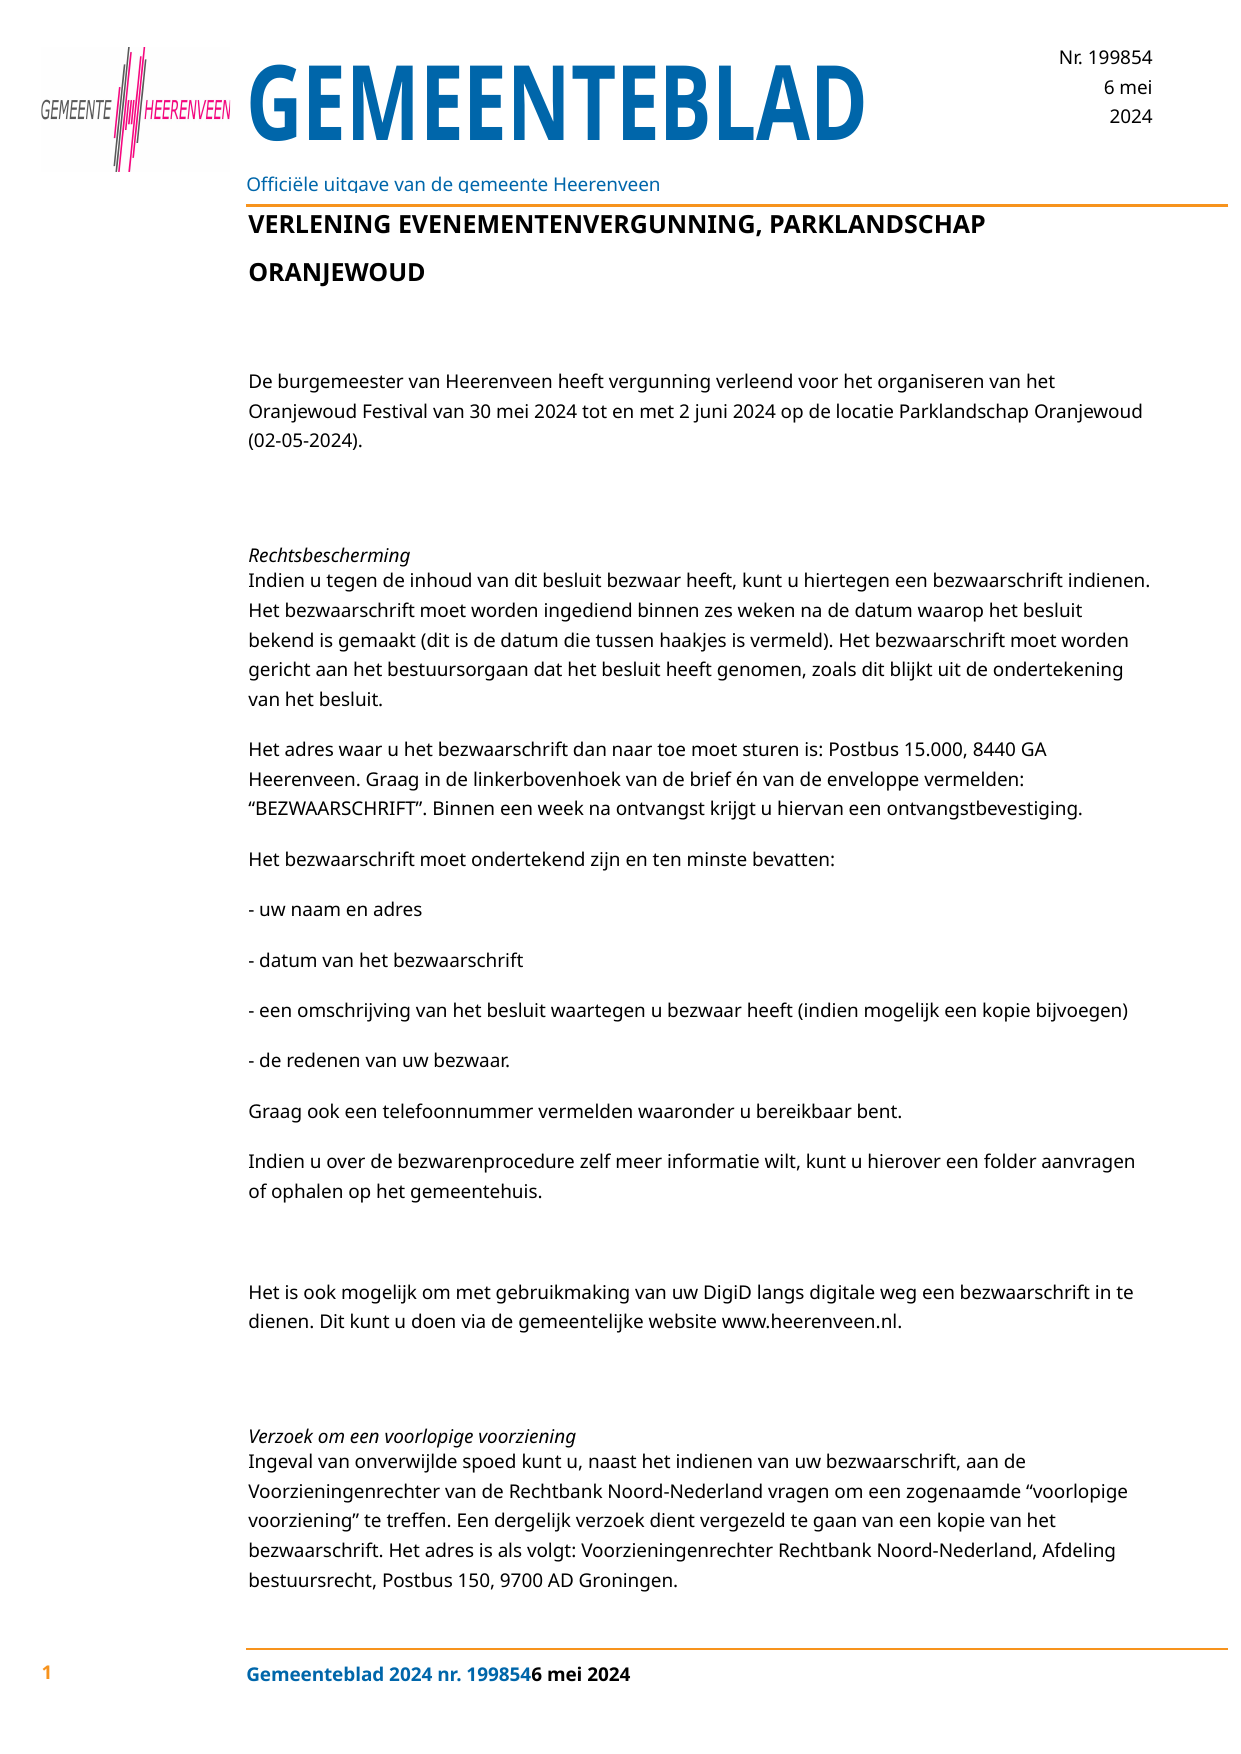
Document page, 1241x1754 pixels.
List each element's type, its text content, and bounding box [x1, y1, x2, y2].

text Ingeval van onverwijlde spoed kunt u, naast het indienen van uw bezwaarschrift, aan de Voorzieningenrechter van de Rechtbank Noord-Nederland vragen om een zogenaamde “voorlopige voorziening” te treffen. Een dergelijk verzoek dient vergezeld te gaan van een kopie van het bezwaarschrift. Het adres is als volgt: Voorzieningenrechter Rechtbank Noord-Nederland, Afdeling bestuursrecht, Postbus 150, 9700 AD Groningen. [248, 1448, 1152, 1593]
text Rechtsbescherming [248, 542, 1152, 568]
text Het bezwaarschrift moet ondertekend zijn en ten minste bevatten: [248, 846, 1152, 872]
text - de redenen van uw bezwaar. [248, 1048, 1152, 1073]
text - een omschrijving van het besluit waartegen u bezwaar heeft (indien mogelijk een kopie bijvoegen) [248, 997, 1152, 1023]
text Het is ook mogelijk om met gebruikmaking van uw DigiD langs digitale weg een bezwaarschrift in te dienen. Dit kunt u doen via de gemeentelijke website www.heerenveen.nl. [248, 1279, 1152, 1334]
text - datum van het bezwaarschrift [248, 947, 1152, 972]
text Verzoek om een voorlopige voorziening [248, 1423, 1152, 1448]
text VERLENING EVENEMENTENVERGUNNING, PARKLANDSCHAP ORANJEWOUD [248, 207, 1152, 288]
picture [41, 47, 231, 172]
text Graag ook een telefoonnummer vermelden waaronder u bereikbaar bent. [248, 1098, 1152, 1124]
text Het adres waar u het bezwaarschrift dan naar toe moet sturen is: Postbus 15.000, 8440 GA Heerenveen. Graag in de linkerbovenhoek van de brief én van de enveloppe vermelden: “BEZWAARSCHRIFT”. Binnen een week na ontvangst krijgt u hiervan een ontvangstbevestiging. [248, 736, 1152, 821]
text - uw naam en adres [248, 896, 1152, 922]
text De burgemeester van Heerenveen heeft vergunning verleend voor het organiseren van het Oranjewoud Festival van 30 mei 2024 tot en met 2 juni 2024 op de locatie Parklandschap Oranjewoud (02-05-2024). [248, 368, 1152, 453]
text Indien u over de bezwarenprocedure zelf meer informatie wilt, kunt u hierover een folder aanvragen of ophalen op het gemeentehuis. [248, 1148, 1152, 1204]
text Indien u tegen de inhoud van dit besluit bezwaar heeft, kunt u hiertegen een bezwaarschrift indienen. Het bezwaarschrift moet worden ingediend binnen zes weken na de datum waarop het besluit bekend is gemaakt (dit is de datum die tussen haakjes is vermeld). Het bezwaarschrift moet worden gericht aan het bestuursorgaan dat het besluit heeft genomen, zoals dit blijkt uit de ondertekening van het besluit. [248, 568, 1152, 712]
